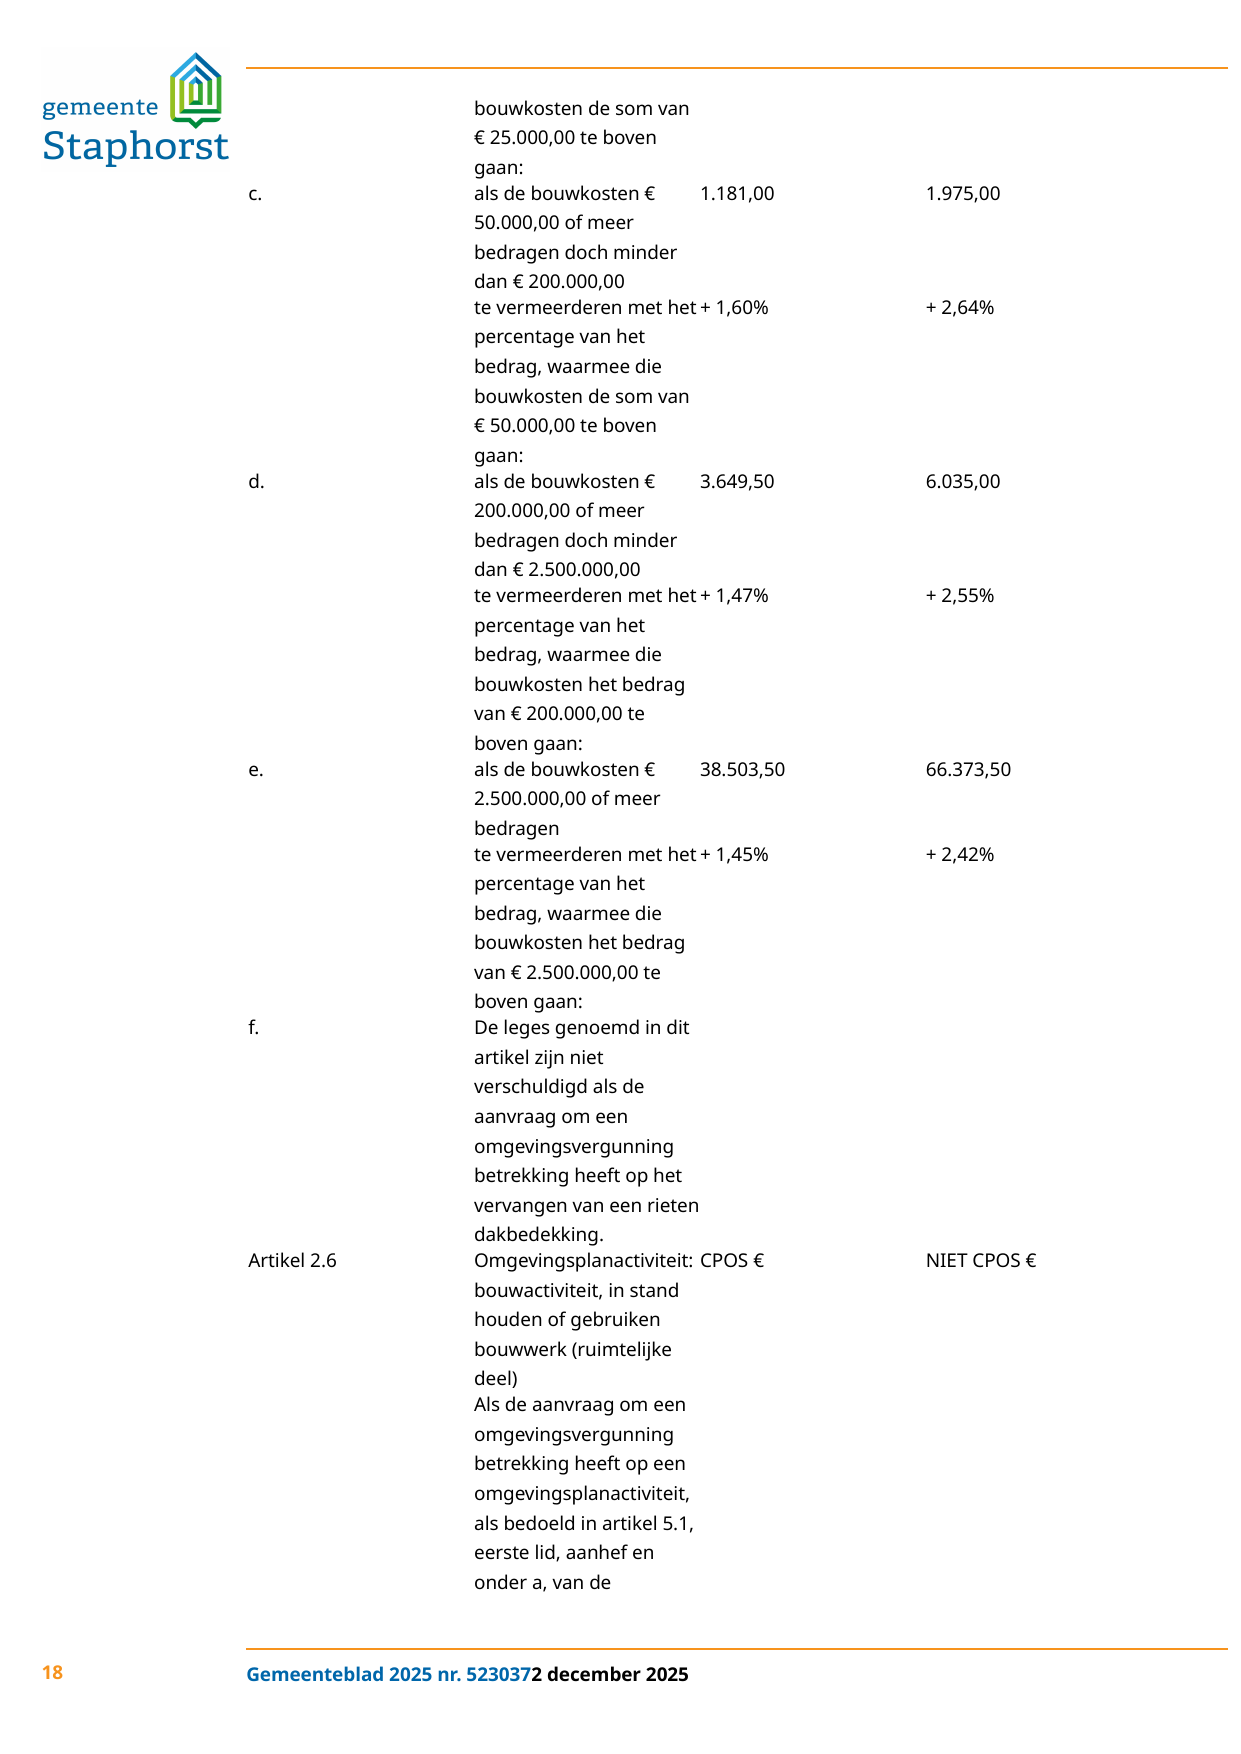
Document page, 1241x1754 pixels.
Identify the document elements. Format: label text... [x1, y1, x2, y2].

table_cell + 2,55% [926, 582, 1152, 756]
table_cell + 1,45% [700, 841, 926, 1014]
table_cell + 1,47% [700, 582, 926, 756]
table_cell + 1,60% [700, 294, 926, 468]
table_cell c. [248, 180, 474, 468]
table_cell e. [248, 756, 474, 1014]
table_cell [926, 95, 1152, 180]
table_cell Omgevingsplanactiviteit: bouwactiviteit, in stand houden of gebruiken bouwwerk (ruimtelijke deel) [474, 1247, 700, 1391]
table_cell 1.181,00 [700, 180, 926, 294]
table_cell 3.649,50 [700, 468, 926, 582]
table_cell [926, 1015, 1152, 1247]
table_cell Als de aanvraag om een omgevingsvergunning betrekking heeft op een omgevingsplanactiviteit, als bedoeld in artikel 5.1, eerste lid, aanhef en onder a, van de [474, 1391, 700, 1594]
table_cell De leges genoemd in dit artikel zijn niet verschuldigd als de aanvraag om een omgevingsvergunning betrekking heeft op het vervangen van een rieten dakbedekking. [474, 1015, 700, 1247]
table_cell te vermeerderen met het percentage van het bedrag, waarmee die bouwkosten het bedrag van € 2.500.000,00 te boven gaan: [474, 841, 700, 1014]
table_cell [700, 1391, 926, 1594]
table_cell CPOS € [700, 1247, 926, 1391]
table_cell als de bouwkosten € 2.500.000,00 of meer bedragen [474, 756, 700, 841]
table_cell f. [248, 1015, 474, 1247]
table_cell 66.373,50 [926, 756, 1152, 841]
table_cell als de bouwkosten € 200.000,00 of meer bedragen doch minder dan € 2.500.000,00 [474, 468, 700, 582]
table_cell NIET CPOS € [926, 1247, 1152, 1391]
table_cell [248, 95, 474, 180]
picture [41, 47, 231, 172]
table_cell [248, 1391, 474, 1594]
table_cell 6.035,00 [926, 468, 1152, 582]
table_cell + 2,64% [926, 294, 1152, 468]
table_cell [700, 1015, 926, 1247]
table_cell [700, 95, 926, 180]
table_cell [926, 1391, 1152, 1594]
table_cell 1.975,00 [926, 180, 1152, 294]
table_cell 38.503,50 [700, 756, 926, 841]
table_cell te vermeerderen met het percentage van het bedrag, waarmee die bouwkosten de som van € 50.000,00 te boven gaan: [474, 294, 700, 468]
table_cell te vermeerderen met het percentage van het bedrag, waarmee die bouwkosten het bedrag van € 200.000,00 te boven gaan: [474, 582, 700, 756]
table_cell als de bouwkosten € 50.000,00 of meer bedragen doch minder dan € 200.000,00 [474, 180, 700, 294]
table_cell Artikel 2.6 [248, 1247, 474, 1391]
table_cell d. [248, 468, 474, 756]
table_cell bouwkosten de som van € 25.000,00 te boven gaan: [474, 95, 700, 180]
table_cell + 2,42% [926, 841, 1152, 1014]
